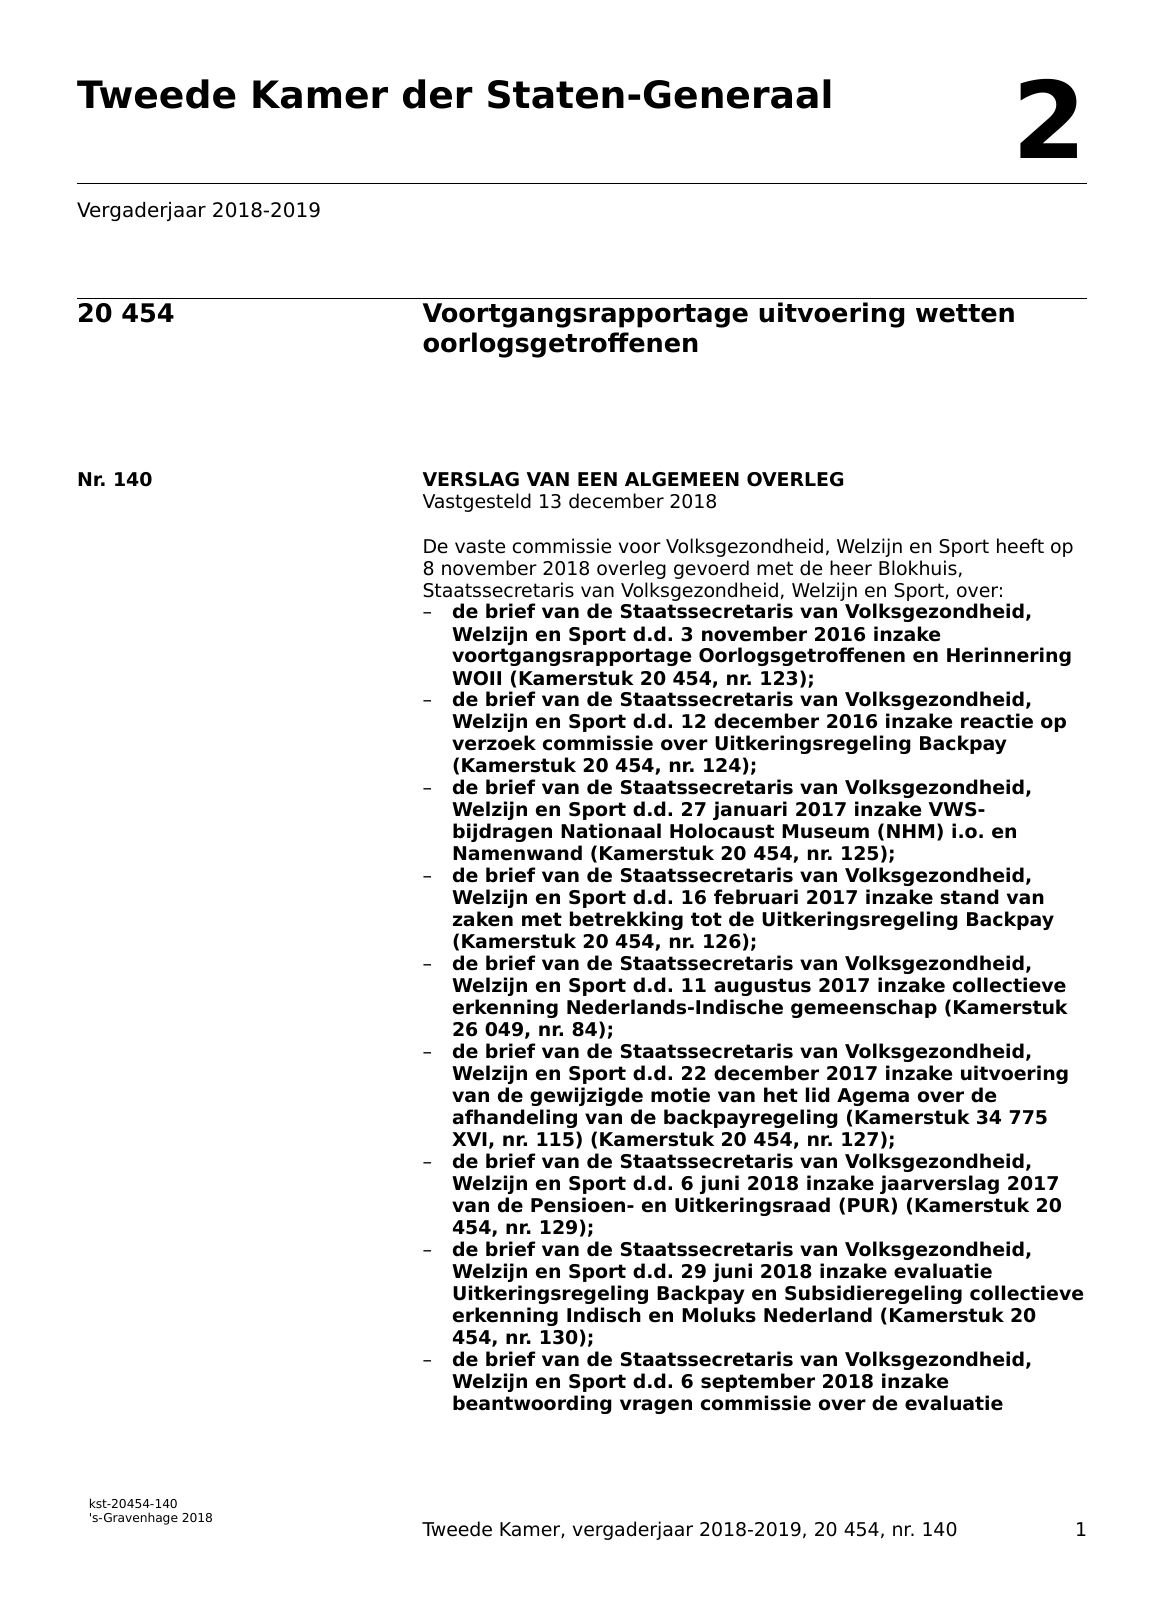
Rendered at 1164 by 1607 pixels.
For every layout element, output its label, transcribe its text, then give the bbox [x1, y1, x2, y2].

text – de brief van de Staatssecretaris van Volksgezondheid, Welzijn en Sport d.d. 16 februari 2017 inzake stand van zaken met betrekking tot de Uitkeringsregeling Backpay (Kamerstuk 20 454, nr. 126); [422, 865, 1087, 953]
text – de brief van de Staatssecretaris van Volksgezondheid, Welzijn en Sport d.d. 11 augustus 2017 inzake collectieve erkenning Nederlands-Indische gemeenschap (Kamerstuk 26 049, nr. 84); [422, 953, 1087, 1041]
text – de brief van de Staatssecretaris van Volksgezondheid, Welzijn en Sport d.d. 6 juni 2018 inzake jaarverslag 2017 van de Pensioen- en Uitkeringsraad (PUR) (Kamerstuk 20 454, nr. 129); [422, 1151, 1087, 1239]
table_cell Vergaderjaar 2018-2019 [77, 184, 1087, 298]
text – de brief van de Staatssecretaris van Volksgezondheid, Welzijn en Sport d.d. 6 september 2018 inzake beantwoording vragen commissie over de evaluatie [422, 1349, 1087, 1415]
table_header 2 [886, 59, 1087, 183]
text – de brief van de Staatssecretaris van Volksgezondheid, Welzijn en Sport d.d. 27 januari 2017 inzake VWS-bijdragen Nationaal Holocaust Museum (NHM) i.o. en Namenwand (Kamerstuk 20 454, nr. 125); [422, 777, 1087, 865]
text – de brief van de Staatssecretaris van Volksgezondheid, Welzijn en Sport d.d. 29 juni 2018 inzake evaluatie Uitkeringsregeling Backpay en Subsidieregeling collectieve erkenning Indisch en Moluks Nederland (Kamerstuk 20 454, nr. 130); [422, 1239, 1087, 1349]
subtitle Nr. 140 VERSLAG VAN EEN ALGEMEEN OVERLEG [77, 469, 1087, 491]
text – de brief van de Staatssecretaris van Volksgezondheid, Welzijn en Sport d.d. 12 december 2016 inzake reactie op verzoek commissie over Uitkeringsregeling Backpay (Kamerstuk 20 454, nr. 124); [422, 689, 1087, 777]
table_header Tweede Kamer der Staten-Generaal [77, 59, 886, 183]
text – de brief van de Staatssecretaris van Volksgezondheid, Welzijn en Sport d.d. 3 november 2016 inzake voortgangsrapportage Oorlogsgetroffenen en Herinnering WOII (Kamerstuk 20 454, nr. 123); [422, 601, 1087, 689]
text De vaste commissie voor Volksgezondheid, Welzijn en Sport heeft op 8 november 2018 overleg gevoerd met de heer Blokhuis, Staatssecretaris van Volksgezondheid, Welzijn en Sport, over: [422, 536, 1087, 601]
text – de brief van de Staatssecretaris van Volksgezondheid, Welzijn en Sport d.d. 22 december 2017 inzake uitvoering van de gewijzigde motie van het lid Agema over de afhandeling van de backpayregeling (Kamerstuk 34 775 XVI, nr. 115) (Kamerstuk 20 454, nr. 127); [422, 1041, 1087, 1151]
subtitle 20 454 Voortgangsrapportage uitvoering wetten oorlogsgetroffenen [77, 299, 1087, 358]
text kst-20454-140 [88, 1497, 323, 1511]
text 's-Gravenhage 2018 [88, 1511, 323, 1525]
text Vastgesteld 13 december 2018 [422, 491, 1087, 513]
